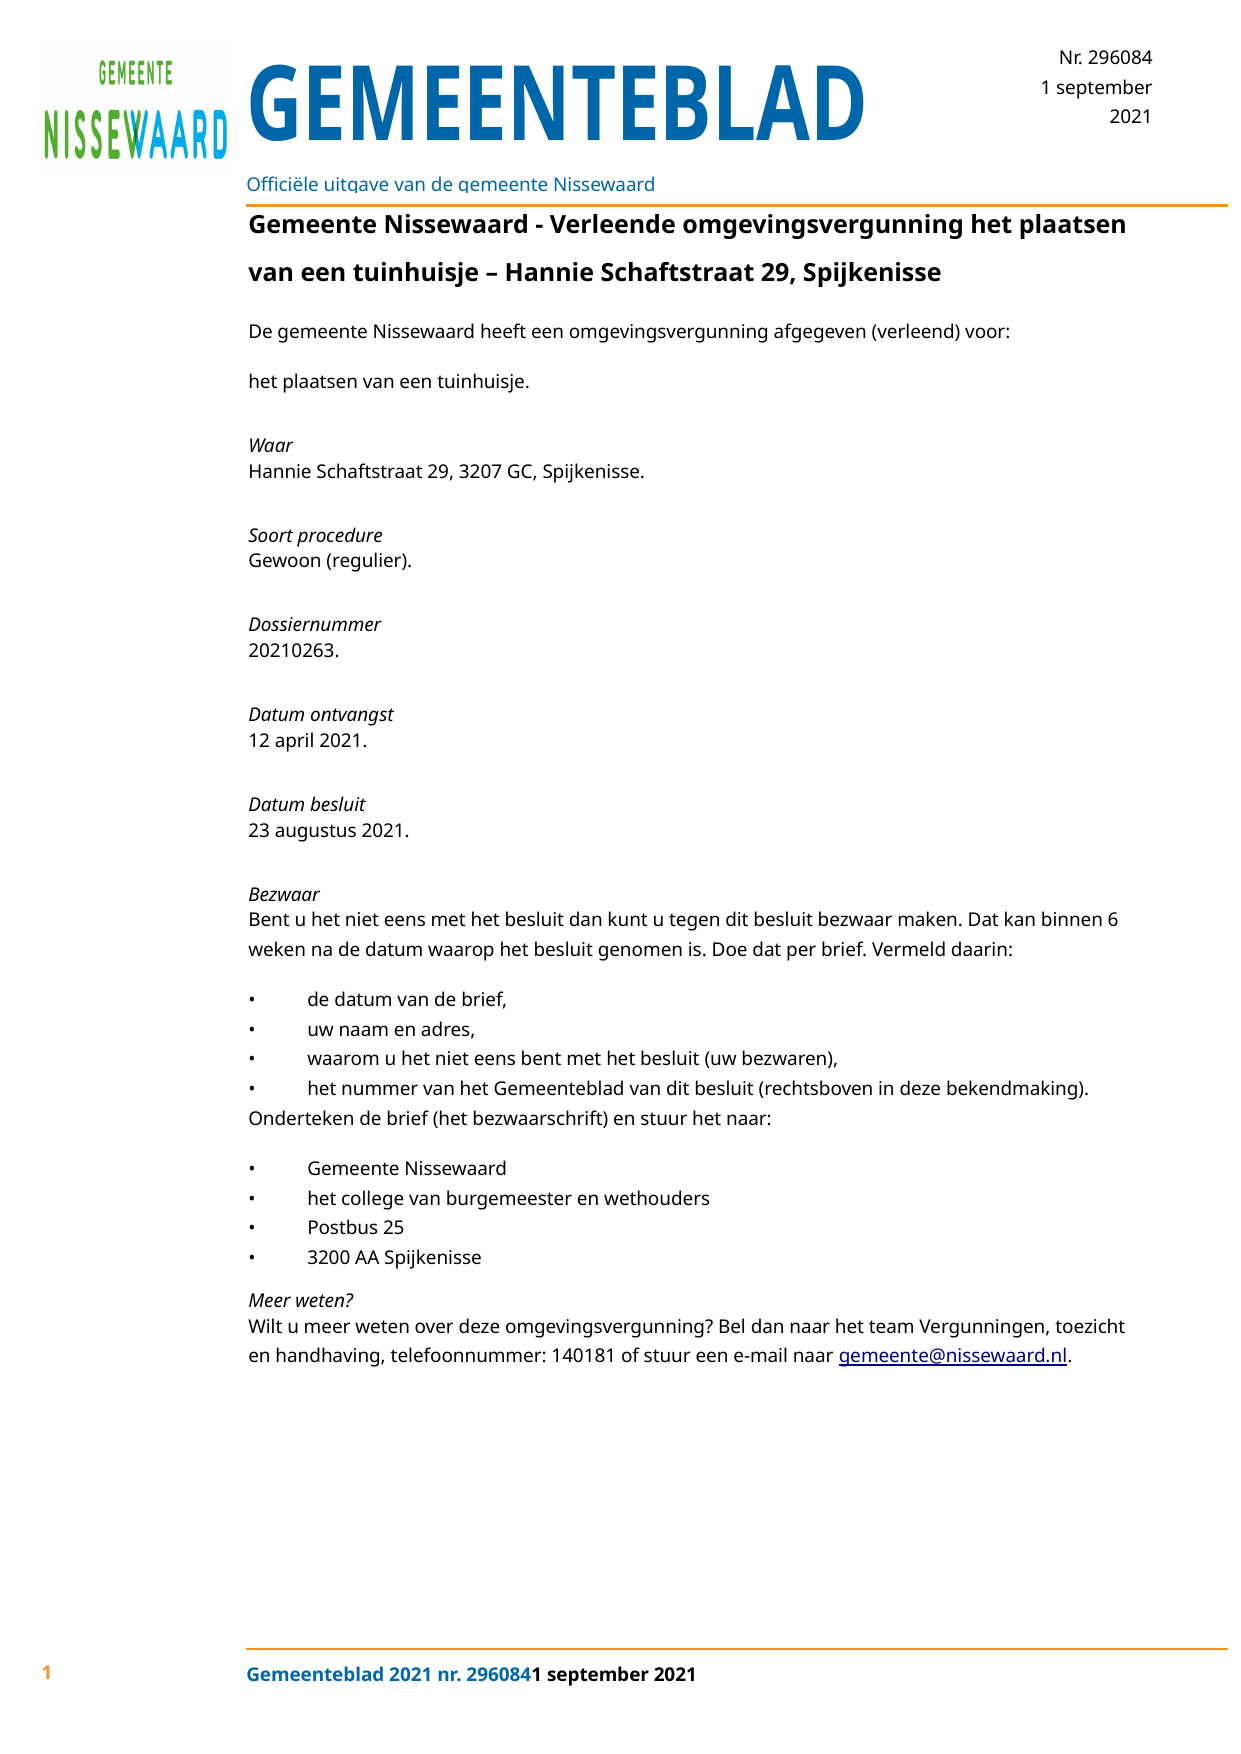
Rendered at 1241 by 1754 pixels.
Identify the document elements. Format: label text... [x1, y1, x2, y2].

picture [41, 47, 231, 172]
text Waar [248, 432, 1152, 458]
text Meer weten? [248, 1287, 1152, 1313]
text Bezwaar [248, 881, 1152, 906]
list de datum van de brief, [248, 986, 1152, 1012]
list het college van burgemeester en wethouders [248, 1185, 1152, 1211]
text Bent u het niet eens met het besluit dan kunt u tegen dit besluit bezwaar maken. Dat kan binnen 6 weken na de datum waarop het besluit genomen is. Doe dat per brief. Vermeld daarin: [248, 906, 1152, 962]
text Gemeente Nissewaard - Verleende omgevingsvergunning het plaatsen van een tuinhuisje – Hannie Schaftstraat 29, Spijkenisse [248, 207, 1152, 288]
list uw naam en adres, [248, 1016, 1152, 1042]
text Wilt u meer weten over deze omgevingsvergunning? Bel dan naar het team Vergunningen, toezicht en handhaving, telefoonnummer: 140181 of stuur een e-mail naar gemeente@nissewaard.nl. [248, 1313, 1152, 1368]
text De gemeente Nissewaard heeft een omgevingsvergunning afgegeven (verleend) voor: [248, 318, 1152, 344]
text Soort procedure [248, 522, 1152, 548]
text Onderteken de brief (het bezwaarschrift) en stuur het naar: [248, 1105, 1152, 1131]
text Gewoon (regulier). [248, 548, 1152, 573]
list Gemeente Nissewaard [248, 1155, 1152, 1181]
list het nummer van het Gemeenteblad van dit besluit (rechtsboven in deze bekendmaking). [248, 1075, 1152, 1101]
text Datum besluit [248, 791, 1152, 817]
text 20210263. [248, 637, 1152, 663]
text 12 april 2021. [248, 727, 1152, 753]
text Dossiernummer [248, 612, 1152, 637]
list 3200 AA Spijkenisse [248, 1244, 1152, 1270]
text Hannie Schaftstraat 29, 3207 GC, Spijkenisse. [248, 458, 1152, 484]
list waarom u het niet eens bent met het besluit (uw bezwaren), [248, 1046, 1152, 1071]
text het plaatsen van een tuinhuisje. [248, 368, 1152, 394]
list Postbus 25 [248, 1214, 1152, 1240]
text 23 augustus 2021. [248, 817, 1152, 842]
text Datum ontvangst [248, 701, 1152, 727]
